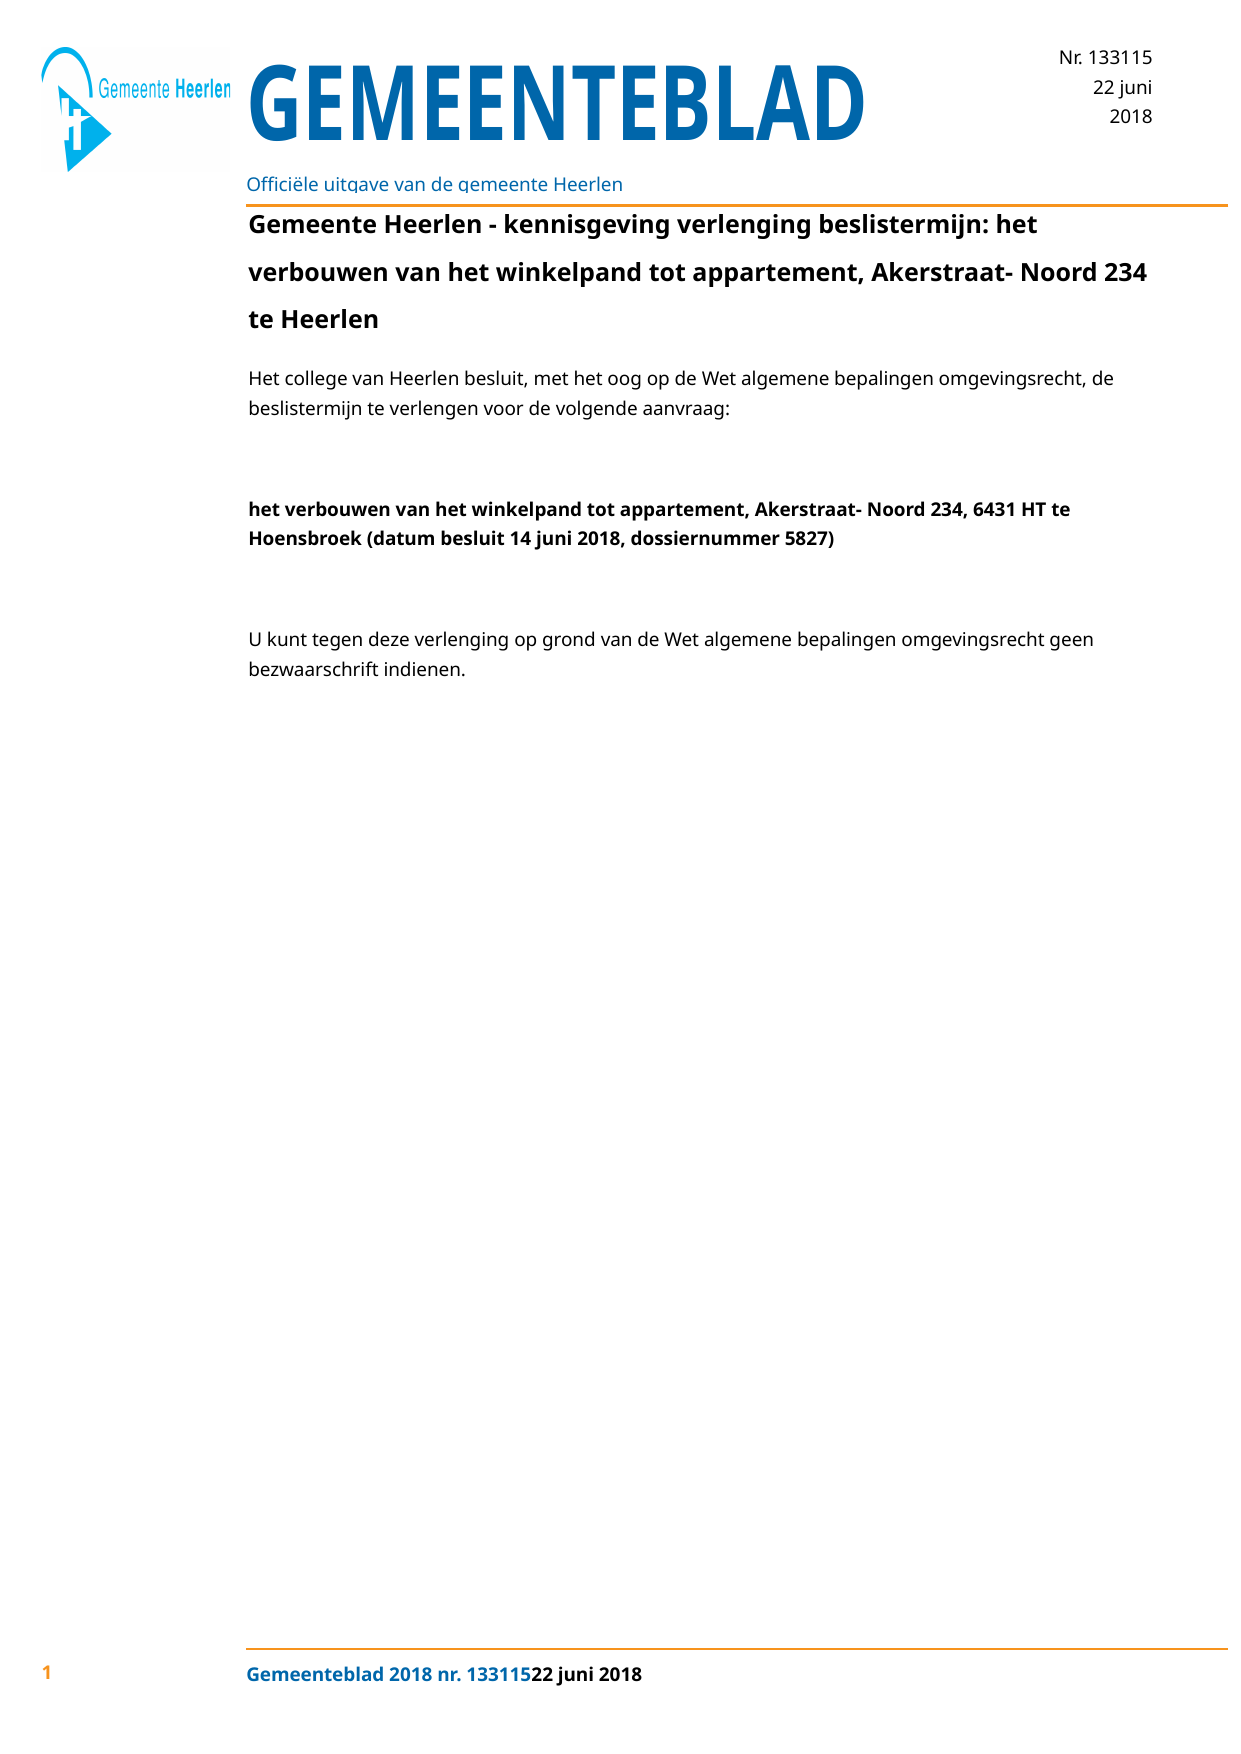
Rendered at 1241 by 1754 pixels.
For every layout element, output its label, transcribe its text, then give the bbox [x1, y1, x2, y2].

picture [41, 47, 58, 70]
text het verbouwen van het winkelpand tot appartement, Akerstraat- Noord 234, 6431 HT te Hoensbroek (datum besluit 14 juni 2018, dossiernummer 5827) [248, 496, 1152, 551]
text Gemeente Heerlen - kennisgeving verlenging beslistermijn: het verbouwen van het winkelpand tot appartement, Akerstraat- Noord 234 te Heerlen [248, 207, 1152, 336]
text U kunt tegen deze verlenging op grond van de Wet algemene bepalingen omgevingsrecht geen bezwaarschrift indienen. [248, 626, 1152, 682]
picture [41, 47, 231, 172]
text Het college van Heerlen besluit, met het oog op de Wet algemene bepalingen omgevingsrecht, de beslistermijn te verlengen voor de volgende aanvraag: [248, 366, 1152, 421]
